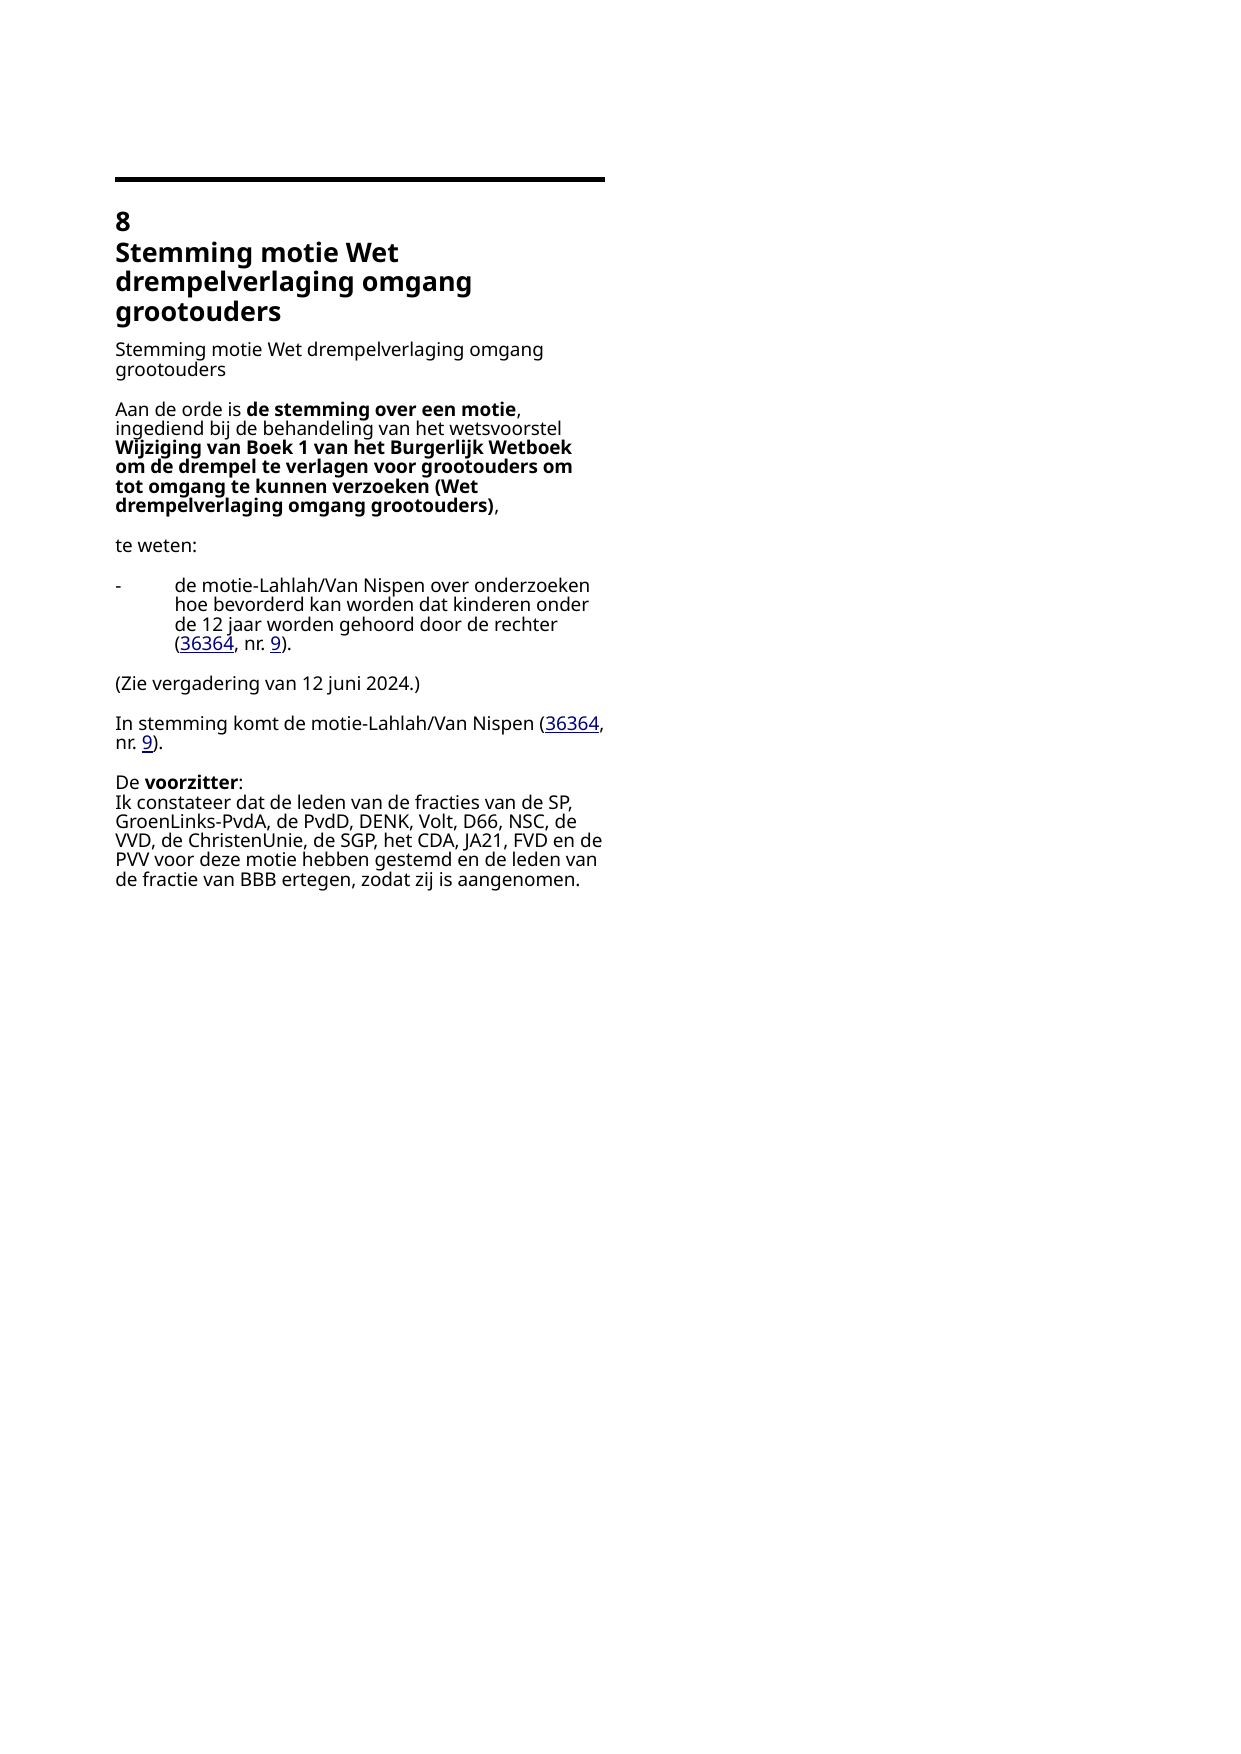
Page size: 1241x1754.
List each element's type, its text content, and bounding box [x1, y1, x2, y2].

text 8 [115, 203, 605, 239]
text Stemming motie Wet drempelverlaging omgang grootouders [115, 239, 605, 341]
text te weten: [115, 537, 605, 556]
text Ik constateer dat de leden van de fracties van de SP, GroenLinks-PvdA, de PvdD, DENK, Volt, D66, NSC, de VVD, de ChristenUnie, de SGP, het CDA, JA21, FVD en de PVV voor deze motie hebben gestemd en de leden van de fractie van BBB ertegen, zodat zij is aangenomen. [115, 794, 605, 890]
text Stemming motie Wet drempelverlaging omgang grootouders [115, 341, 605, 380]
text (Zie vergadering van 12 juni 2024.) [115, 675, 605, 694]
list de motie-Lahlah/Van Nispen over onderzoeken hoe bevorderd kan worden dat kinderen onder de 12 jaar worden gehoord door de rechter (36364, nr. 9). [115, 577, 605, 654]
text In stemming komt de motie-Lahlah/Van Nispen (36364, nr. 9). [115, 715, 605, 753]
text De voorzitter: [115, 774, 605, 794]
text Aan de orde is de stemming over een motie, ingediend bij de behandeling van het wetsvoorstel Wijziging van Boek 1 van het Burgerlijk Wetboek om de drempel te verlagen voor grootouders om tot omgang te kunnen verzoeken (Wet drempelverlaging omgang grootouders), [115, 401, 605, 516]
